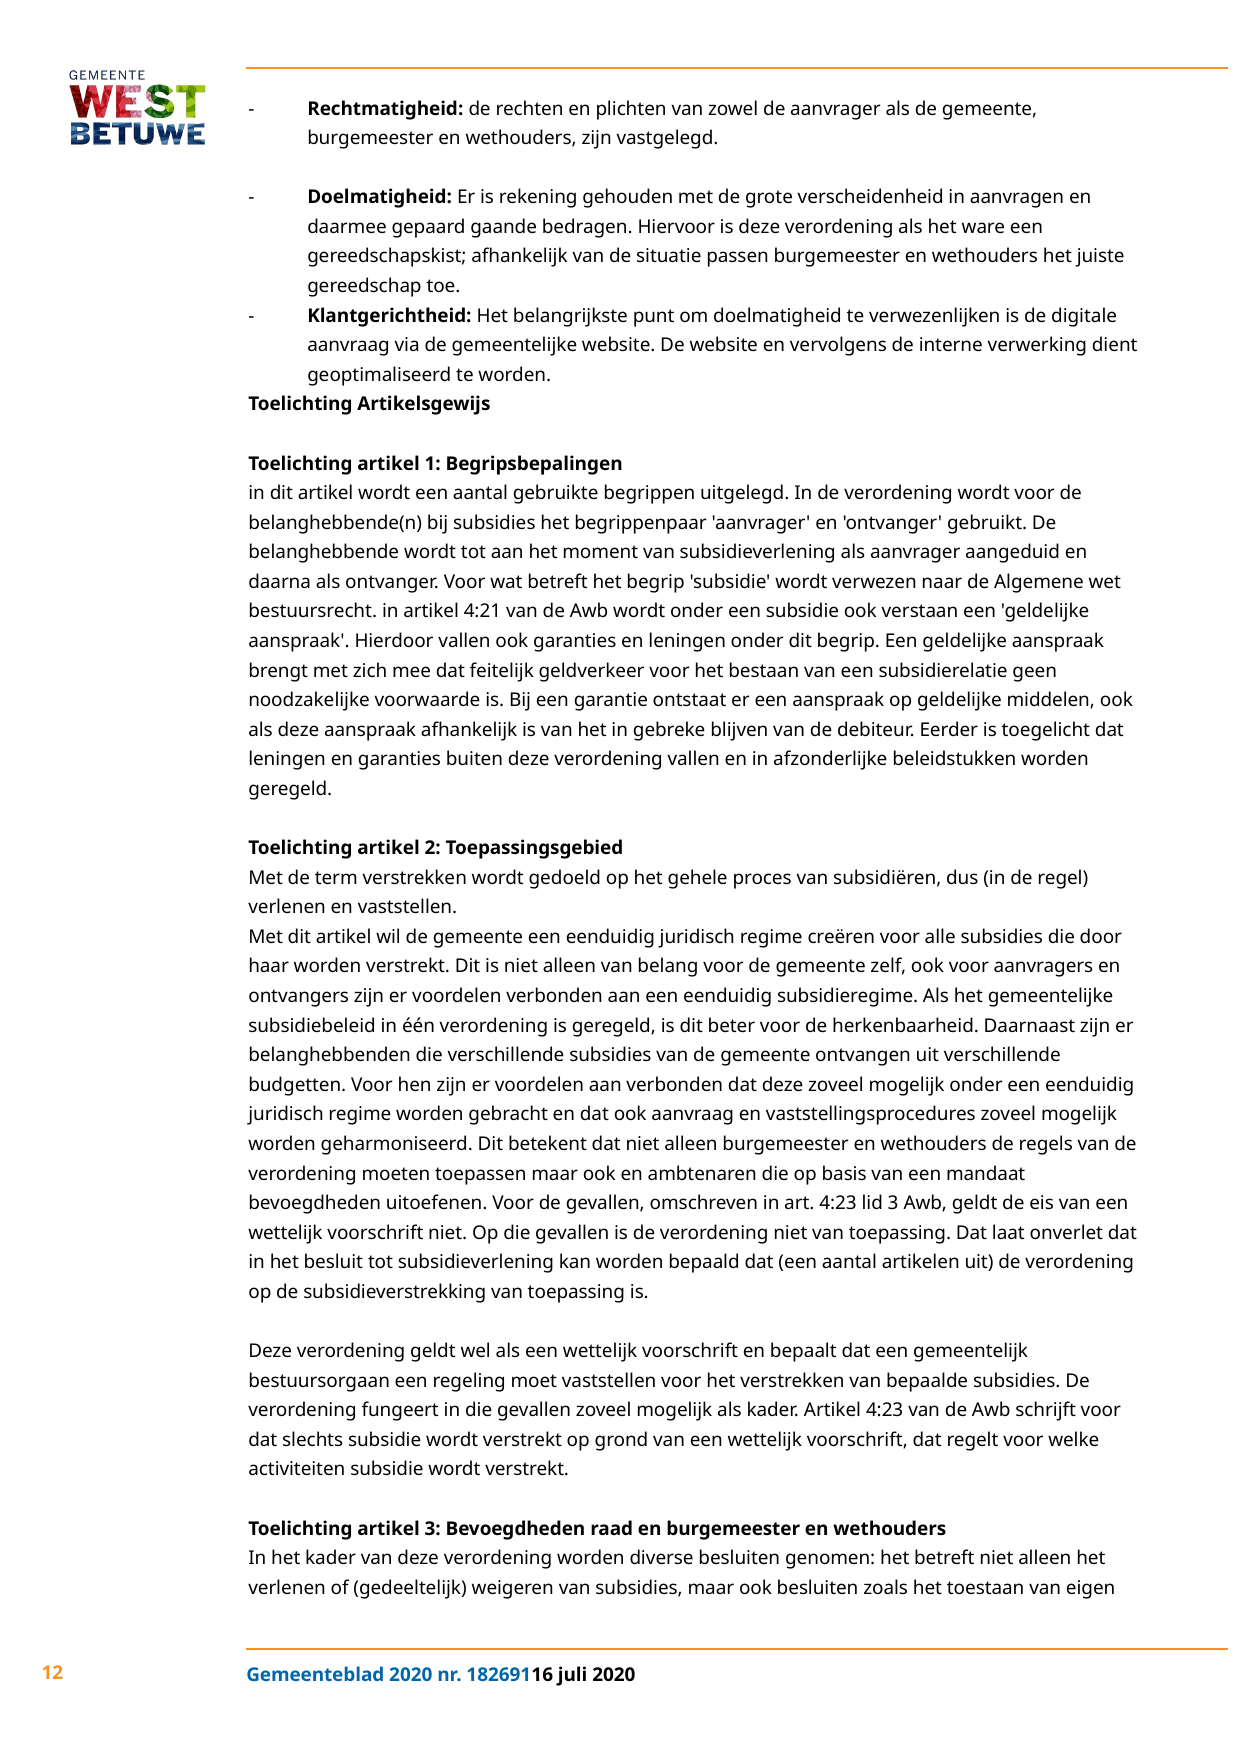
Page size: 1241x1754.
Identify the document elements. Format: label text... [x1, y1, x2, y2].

text In het kader van deze verordening worden diverse besluiten genomen: het betreft niet alleen het verlenen of (gedeeltelijk) weigeren van subsidies, maar ook besluiten zoals het toestaan van eigen [248, 1544, 1152, 1600]
picture [41, 47, 231, 172]
text Deze verordening geldt wel als een wettelijk voorschrift en bepaalt dat een gemeentelijk bestuursorgaan een regeling moet vaststellen voor het verstrekken van bepaalde subsidies. De verordening fungeert in die gevallen zoveel mogelijk als kader. Artikel 4:23 van de Awb schrijft voor dat slechts subsidie wordt verstrekt op grond van een wettelijk voorschrift, dat regelt voor welke activiteiten subsidie wordt verstrekt. [248, 1337, 1152, 1481]
text Met de term verstrekken wordt gedoeld op het gehele proces van subsidiëren, dus (in de regel) verlenen en vaststellen. [248, 864, 1152, 919]
list Doelmatigheid: Er is rekening gehouden met de grote verscheidenheid in aanvragen en daarmee gepaard gaande bedragen. Hiervoor is deze verordening als het ware een gereedschapskist; afhankelijk van de situatie passen burgemeester en wethouders het juiste gereedschap toe. [248, 183, 1152, 298]
text in dit artikel wordt een aantal gebruikte begrippen uitgelegd. In de verordening wordt voor de belanghebbende(n) bij subsidies het begrippenpaar 'aanvrager' en 'ontvanger' gebruikt. De belanghebbende wordt tot aan het moment van subsidieverlening als aanvrager aangeduid en daarna als ontvanger. Voor wat betreft het begrip 'subsidie' wordt verwezen naar de Algemene wet bestuursrecht. in artikel 4:21 van de Awb wordt onder een subsidie ook verstaan een 'geldelijke aanspraak'. Hierdoor vallen ook garanties en leningen onder dit begrip. Een geldelijke aanspraak brengt met zich mee dat feitelijk geldverkeer voor het bestaan van een subsidierelatie geen noodzakelijke voorwaarde is. Bij een garantie ontstaat er een aanspraak op geldelijke middelen, ook als deze aanspraak afhankelijk is van het in gebreke blijven van de debiteur. Eerder is toegelicht dat leningen en garanties buiten deze verordening vallen en in afzonderlijke beleidstukken worden geregeld. [248, 479, 1152, 801]
text Toelichting artikel 1: Begripsbepalingen [248, 450, 1152, 476]
text Toelichting Artikelsgewijs [248, 391, 1152, 416]
text Toelichting artikel 2: Toepassingsgebied [248, 834, 1152, 860]
list Rechtmatigheid: de rechten en plichten van zowel de aanvrager als de gemeente, burgemeester en wethouders, zijn vastgelegd. [248, 95, 1152, 150]
text Met dit artikel wil de gemeente een eenduidig juridisch regime creëren voor alle subsidies die door haar worden verstrekt. Dit is niet alleen van belang voor de gemeente zelf, ook voor aanvragers en ontvangers zijn er voordelen verbonden aan een eenduidig subsidieregime. Als het gemeentelijke subsidiebeleid in één verordening is geregeld, is dit beter voor de herkenbaarheid. Daarnaast zijn er belanghebbenden die verschillende subsidies van de gemeente ontvangen uit verschillende budgetten. Voor hen zijn er voordelen aan verbonden dat deze zoveel mogelijk onder een eenduidig juridisch regime worden gebracht en dat ook aanvraag en vaststellingsprocedures zoveel mogelijk worden geharmoniseerd. Dit betekent dat niet alleen burgemeester en wethouders de regels van de verordening moeten toepassen maar ook en ambtenaren die op basis van een mandaat bevoegdheden uitoefenen. Voor de gevallen, omschreven in art. 4:23 lid 3 Awb, geldt de eis van een wettelijk voorschrift niet. Op die gevallen is de verordening niet van toepassing. Dat laat onverlet dat in het besluit tot subsidieverlening kan worden bepaald dat (een aantal artikelen uit) de verordening op de subsidieverstrekking van toepassing is. [248, 923, 1152, 1304]
list Klantgerichtheid: Het belangrijkste punt om doelmatigheid te verwezenlijken is de digitale aanvraag via de gemeentelijke website. De website en vervolgens de interne verwerking dient geoptimaliseerd te worden. [248, 302, 1152, 387]
text Toelichting artikel 3: Bevoegdheden raad en burgemeester en wethouders [248, 1515, 1152, 1541]
